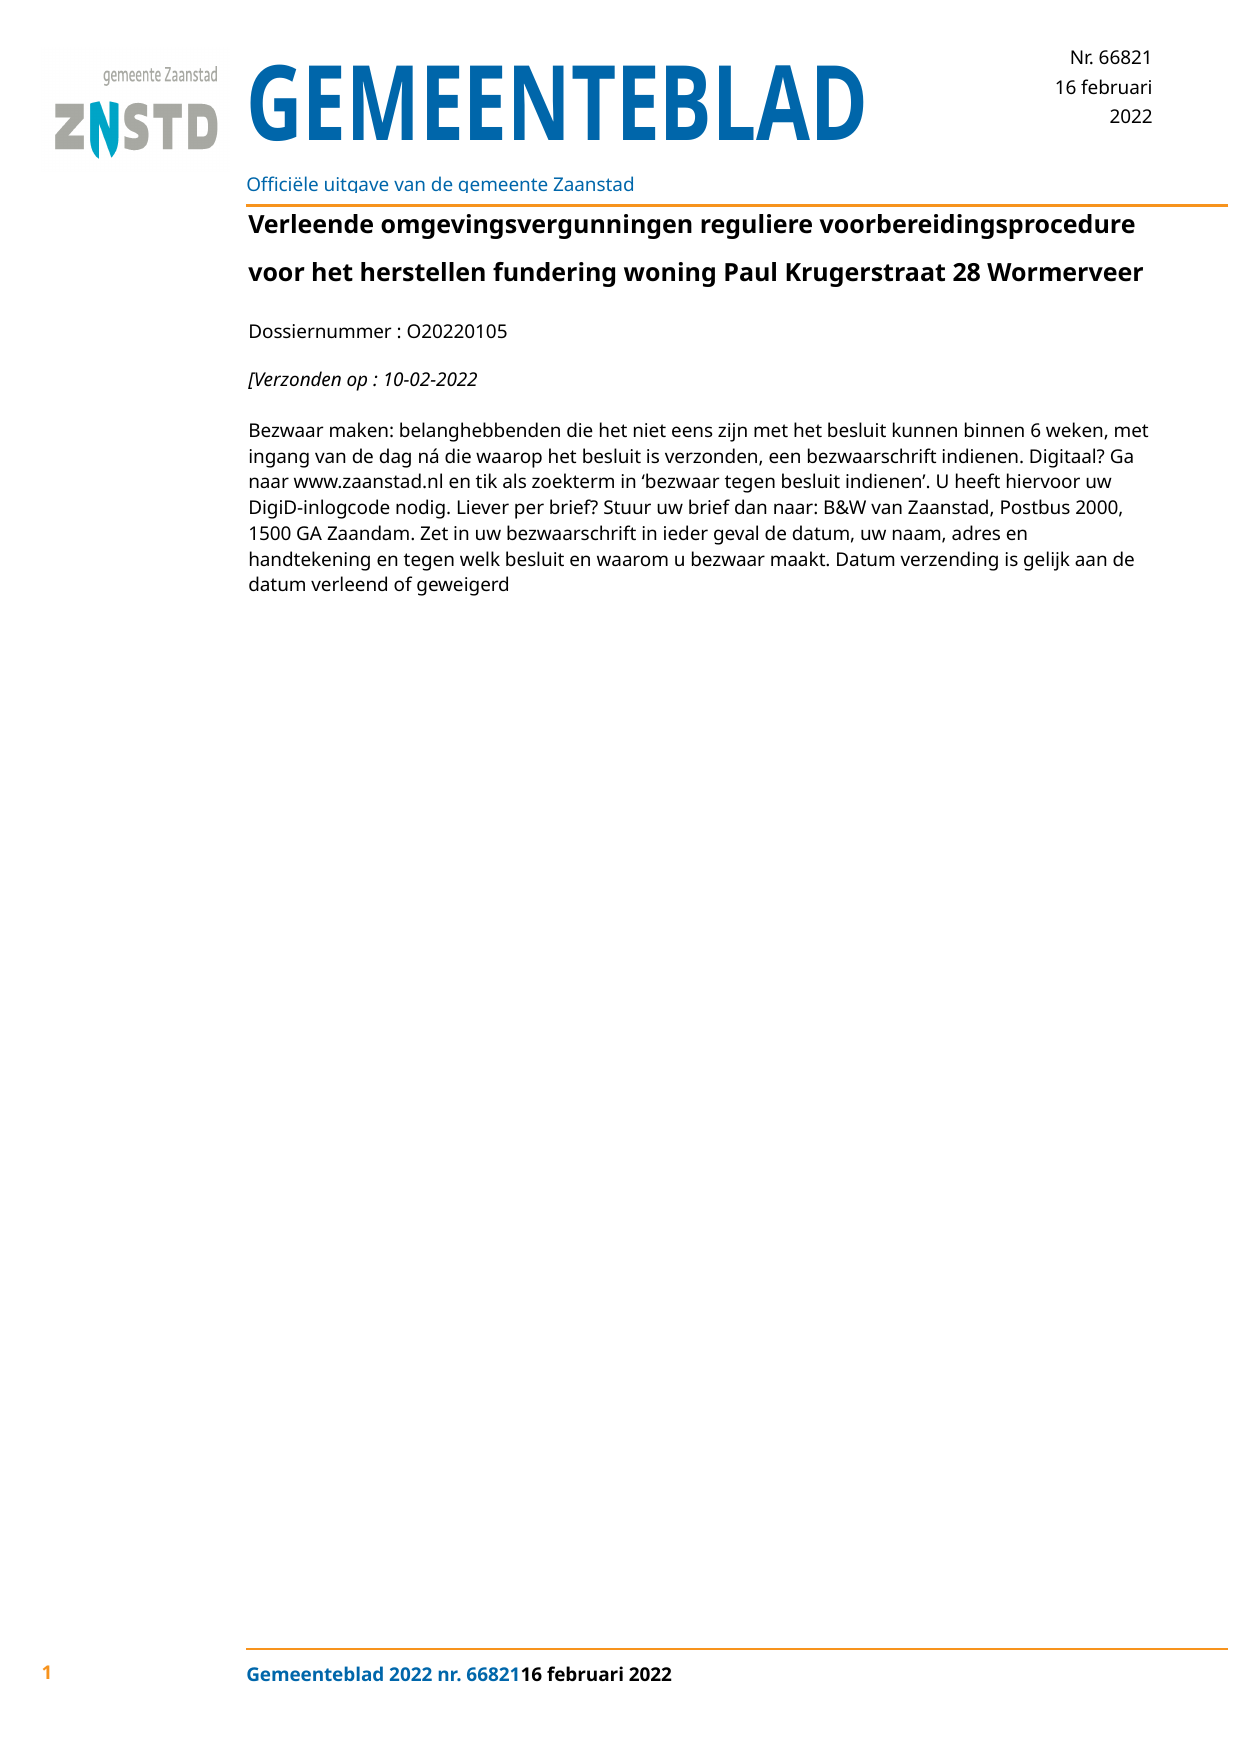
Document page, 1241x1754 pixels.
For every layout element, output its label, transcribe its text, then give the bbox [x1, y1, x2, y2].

text Bezwaar maken: belanghebbenden die het niet eens zijn met het besluit kunnen binnen 6 weken, met ingang van de dag ná die waarop het besluit is verzonden, een bezwaarschrift indienen. Digitaal? Ga naar www.zaanstad.nl en tik als zoekterm in ‘bezwaar tegen besluit indienen’. U heeft hiervoor uw DigiD-inlogcode nodig. Liever per brief? Stuur uw brief dan naar: B&W van Zaanstad, Postbus 2000, 1500 GA Zaandam. Zet in uw bezwaarschrift in ieder geval de datum, uw naam, adres en handtekening en tegen welk besluit en waarom u bezwaar maakt. Datum verzending is gelijk aan de datum verleend of geweigerd [248, 417, 1152, 597]
text Verleende omgevingsvergunningen reguliere voorbereidingsprocedure voor het herstellen fundering woning Paul Krugerstraat 28 Wormerveer [248, 207, 1152, 288]
picture [41, 47, 231, 172]
text Dossiernummer : O20220105 [248, 318, 1152, 344]
text [Verzonden op : 10-02-2022 [248, 366, 1152, 391]
